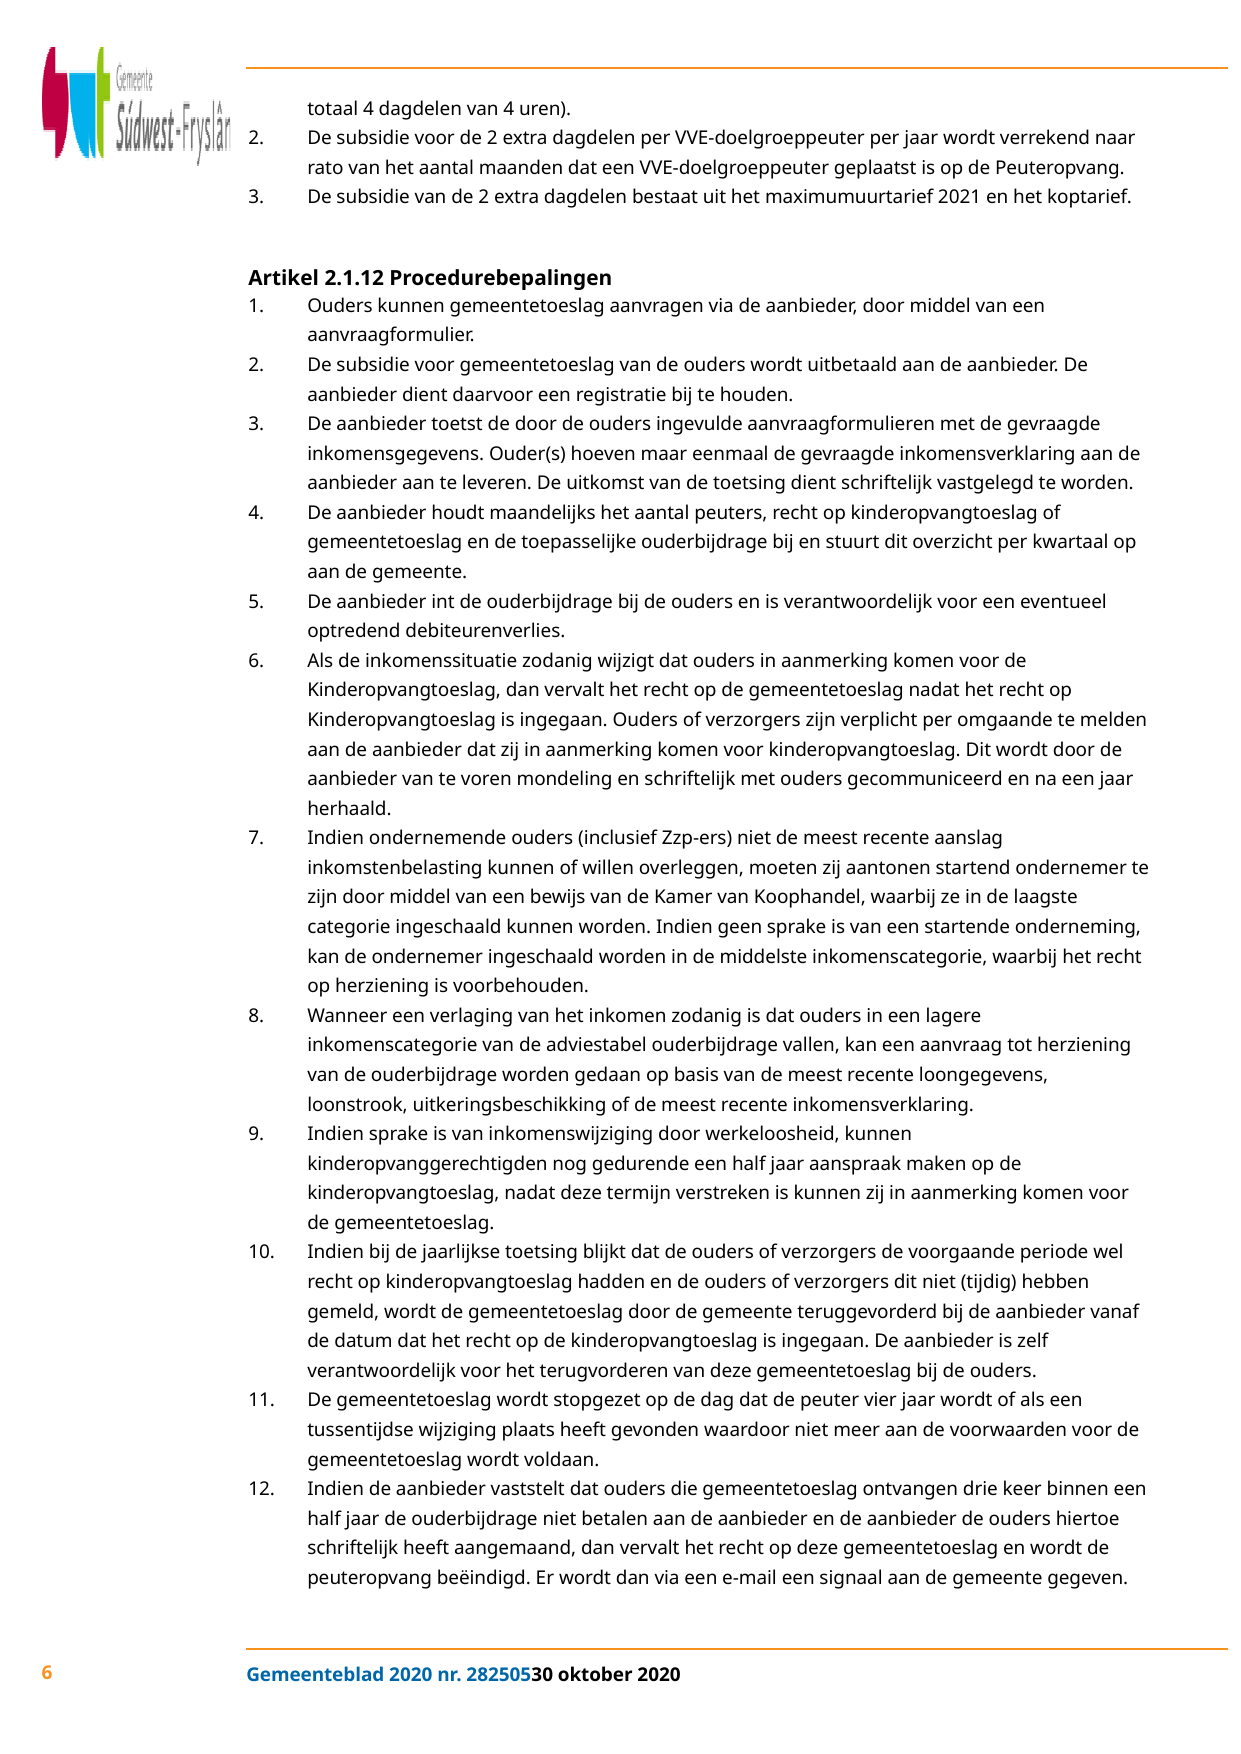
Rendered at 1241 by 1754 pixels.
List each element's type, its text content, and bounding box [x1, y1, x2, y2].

list Indien ondernemende ouders (inclusief Zzp-ers) niet de meest recente aanslag inkomstenbelasting kunnen of willen overleggen, moeten zij aantonen startend ondernemer te zijn door middel van een bewijs van de Kamer van Koophandel, waarbij ze in de laagste categorie ingeschaald kunnen worden. Indien geen sprake is van een startende onderneming, kan de ondernemer ingeschaald worden in de middelste inkomenscategorie, waarbij het recht op herziening is voorbehouden. [248, 824, 1152, 998]
list De aanbieder toetst de door de ouders ingevulde aanvraagformulieren met de gevraagde inkomensgegevens. Ouder(s) hoeven maar eenmaal de gevraagde inkomensverklaring aan de aanbieder aan te leveren. De uitkomst van de toetsing dient schriftelijk vastgelegd te worden. [248, 410, 1152, 495]
list Wanneer een verlaging van het inkomen zodanig is dat ouders in een lagere inkomenscategorie van de adviestabel ouderbijdrage vallen, kan een aanvraag tot herziening van de ouderbijdrage worden gedaan op basis van de meest recente loongegevens, loonstrook, uitkeringsbeschikking of de meest recente inkomensverklaring. [248, 1002, 1152, 1116]
list De subsidie van de 2 extra dagdelen bestaat uit het maximumuurtarief 2021 en het koptarief. [248, 183, 1152, 209]
picture [41, 47, 231, 172]
list De aanbieder houdt maandelijks het aantal peuters, recht op kinderopvangtoeslag of gemeentetoeslag en de toepasselijke ouderbijdrage bij en stuurt dit overzicht per kwartaal op aan de gemeente. [248, 499, 1152, 584]
list De gemeentetoeslag wordt stopgezet op de dag dat de peuter vier jaar wordt of als een tussentijdse wijziging plaats heeft gevonden waardoor niet meer aan de voorwaarden voor de gemeentetoeslag wordt voldaan. [248, 1387, 1152, 1471]
list Ouders kunnen gemeentetoeslag aanvragen via de aanbieder, door middel van een aanvraagformulier. [248, 292, 1152, 347]
list De subsidie voor de 2 extra dagdelen per VVE-doelgroeppeuter per jaar wordt verrekend naar rato van het aantal maanden dat een VVE-doelgroeppeuter geplaatst is op de Peuteropvang. [248, 124, 1152, 180]
list Indien sprake is van inkomenswijziging door werkeloosheid, kunnen kinderopvanggerechtigden nog gedurende een half jaar aanspraak maken op de kinderopvangtoeslag, nadat deze termijn verstreken is kunnen zij in aanmerking komen voor de gemeentetoeslag. [248, 1120, 1152, 1235]
list totaal 4 dagdelen van 4 uren). [248, 95, 1152, 121]
list Indien de aanbieder vaststelt dat ouders die gemeentetoeslag ontvangen drie keer binnen een half jaar de ouderbijdrage niet betalen aan de aanbieder en de aanbieder de ouders hiertoe schriftelijk heeft aangemaand, dan vervalt het recht op deze gemeentetoeslag en wordt de peuteropvang beëindigd. Er wordt dan via een e-mail een signaal aan de gemeente gegeven. [248, 1475, 1152, 1590]
list Als de inkomenssituatie zodanig wijzigt dat ouders in aanmerking komen voor de Kinderopvangtoeslag, dan vervalt het recht op de gemeentetoeslag nadat het recht op Kinderopvangtoeslag is ingegaan. Ouders of verzorgers zijn verplicht per omgaande te melden aan de aanbieder dat zij in aanmerking komen voor kinderopvangtoeslag. Dit wordt door de aanbieder van te voren mondeling en schriftelijk met ouders gecommuniceerd en na een jaar herhaald. [248, 647, 1152, 821]
text Artikel 2.1.12 Procedurebepalingen [248, 263, 1152, 292]
list Indien bij de jaarlijkse toetsing blijkt dat de ouders of verzorgers de voorgaande periode wel recht op kinderopvangtoeslag hadden en de ouders of verzorgers dit niet (tijdig) hebben gemeld, wordt de gemeentetoeslag door de gemeente teruggevorderd bij de aanbieder vanaf de datum dat het recht op de kinderopvangtoeslag is ingegaan. De aanbieder is zelf verantwoordelijk voor het terugvorderen van deze gemeentetoeslag bij de ouders. [248, 1239, 1152, 1383]
list De aanbieder int de ouderbijdrage bij de ouders en is verantwoordelijk voor een eventueel optredend debiteurenverlies. [248, 588, 1152, 643]
list De subsidie voor gemeentetoeslag van de ouders wordt uitbetaald aan de aanbieder. De aanbieder dient daarvoor een registratie bij te houden. [248, 351, 1152, 406]
